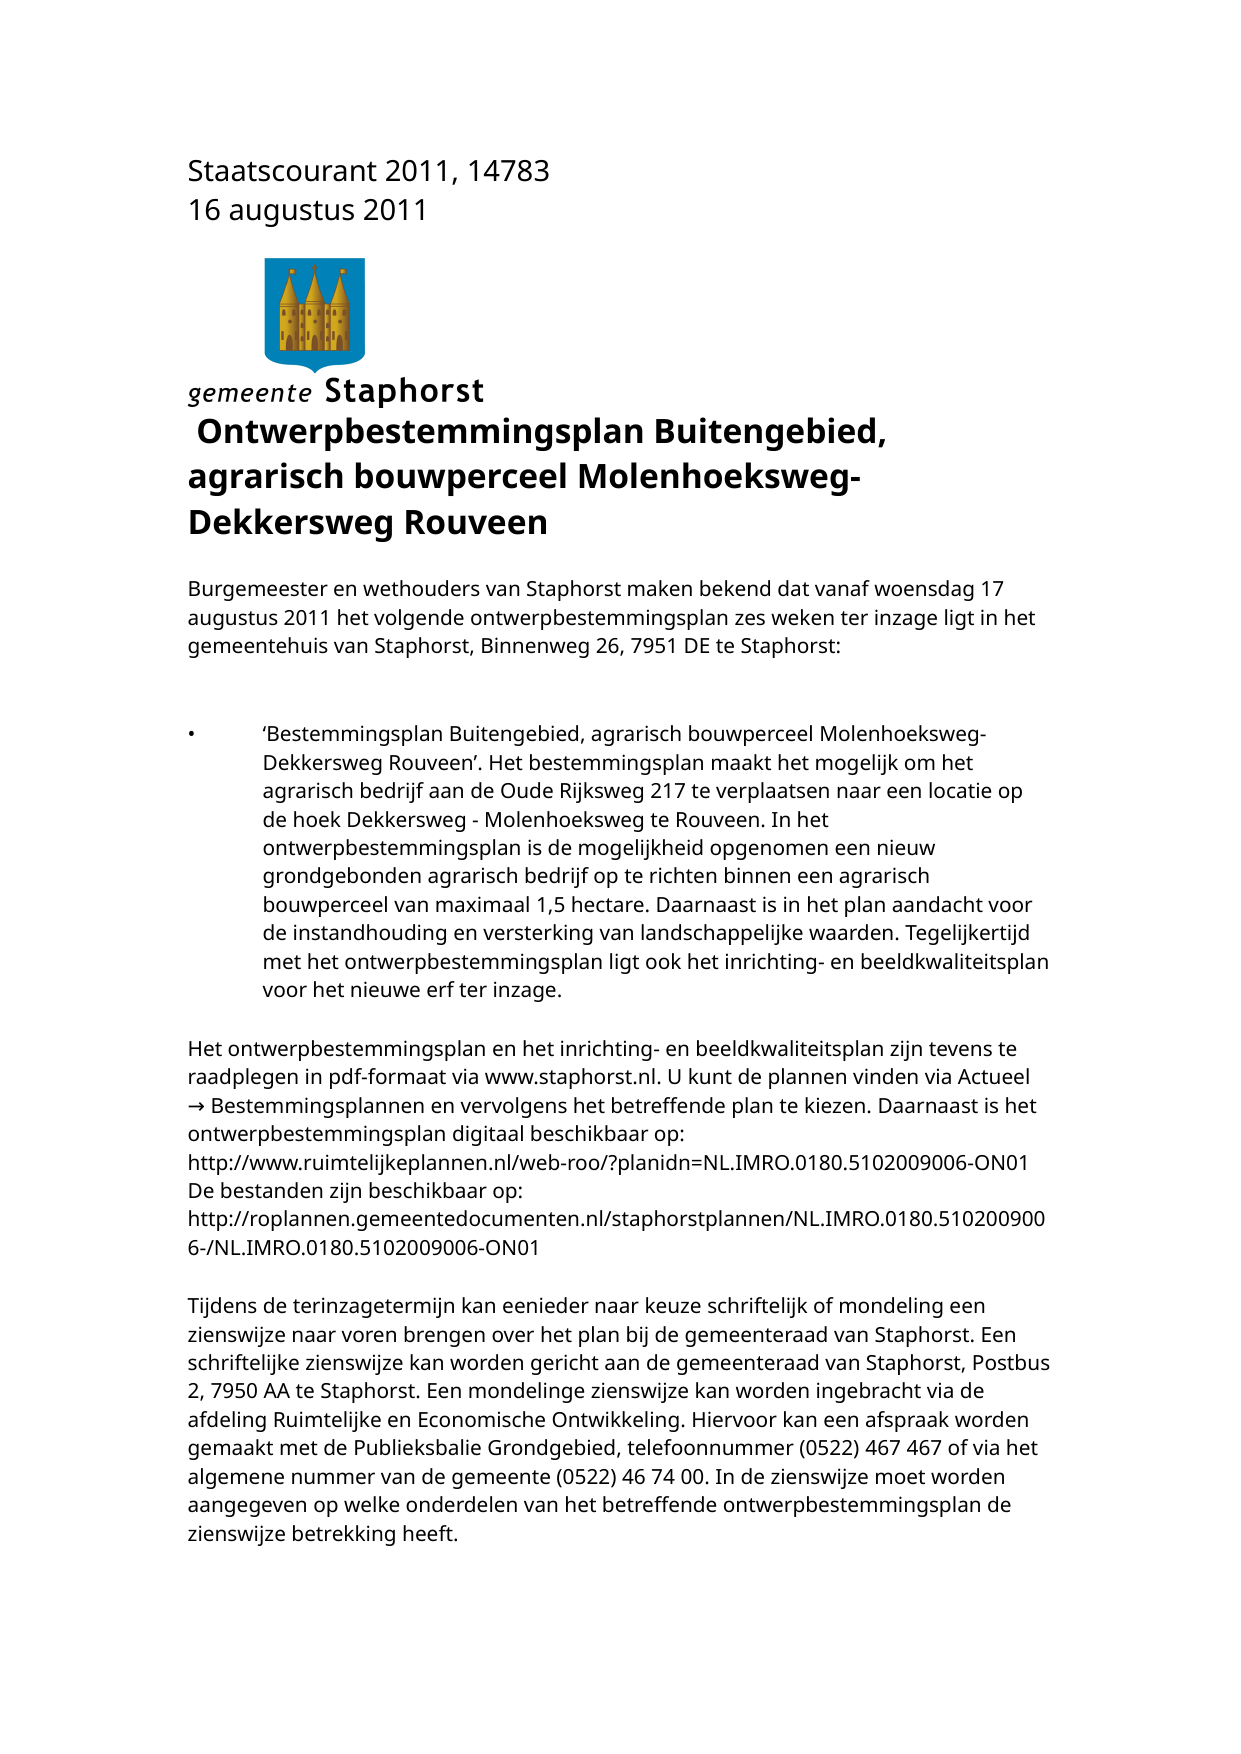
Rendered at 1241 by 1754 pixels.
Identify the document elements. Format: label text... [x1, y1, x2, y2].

text 16 augustus 2011 [187, 190, 1053, 229]
picture [187, 258, 484, 408]
subtitle Ontwerpbestemmingsplan Buitengebied, agrarisch bouwperceel Molenhoeksweg-Dekkersweg Rouveen [187, 271, 1053, 544]
list ‘Bestemmingsplan Buitengebied, agrarisch bouwperceel Molenhoeksweg-Dekkersweg Rouveen’. Het bestemmingsplan maakt het mogelijk om het agrarisch bedrijf aan de Oude Rijksweg 217 te verplaatsen naar een locatie op de hoek Dekkersweg - Molenhoeksweg te Rouveen. In het ontwerpbestemmingsplan is de mogelijkheid opgenomen een nieuw grondgebonden agrarisch bedrijf op te richten binnen een agrarisch bouwperceel van maximaal 1,5 hectare. Daarnaast is in het plan aandacht voor de instandhouding en versterking van landschappelijke waarden. Tegelijkertijd met het ontwerpbestemmingsplan ligt ook het inrichting- en beeldkwaliteitsplan voor het nieuwe erf ter inzage. [187, 719, 1053, 1004]
text Tijdens de terinzagetermijn kan eenieder naar keuze schriftelijk of mondeling een zienswijze naar voren brengen over het plan bij de gemeenteraad van Staphorst. Een schriftelijke zienswijze kan worden gericht aan de gemeenteraad van Staphorst, Postbus 2, 7950 AA te Staphorst. Een mondelinge zienswijze kan worden ingebracht via de afdeling Ruimtelijke en Economische Ontwikkeling. Hiervoor kan een afspraak worden gemaakt met de Publieksbalie Grondgebied, telefoonnummer (0522) 467 467 of via het algemene nummer van de gemeente (0522) 46 74 00. In de zienswijze moet worden aangegeven op welke onderdelen van het betreffende ontwerpbestemmingsplan de zienswijze betrekking heeft. [187, 1291, 1053, 1547]
text Burgemeester en wethouders van Staphorst maken bekend dat vanaf woensdag 17 augustus 2011 het volgende ontwerpbestemmingsplan zes weken ter inzage ligt in het gemeentehuis van Staphorst, Binnenweg 26, 7951 DE te Staphorst: [187, 574, 1053, 659]
text Het ontwerpbestemmingsplan en het inrichting- en beeldkwaliteitsplan zijn tevens te raadplegen in pdf-formaat via www.staphorst.nl. U kunt de plannen vinden via Actueel → Bestemmingsplannen en vervolgens het betreffende plan te kiezen. Daarnaast is het ontwerpbestemmingsplan digitaal beschikbaar op: http://www.ruimtelijkeplannen.nl/web-roo/?planidn=NL.IMRO.0180.5102009006-ON01 De bestanden zijn beschikbaar op: http://roplannen.gemeentedocumenten.nl/staphorstplannen/NL.IMRO.0180.5102009006-/NL.IMRO.0180.5102009006-ON01 [187, 1034, 1053, 1261]
picture [280, 265, 349, 350]
text Staatscourant 2011, 14783 [187, 150, 1053, 190]
